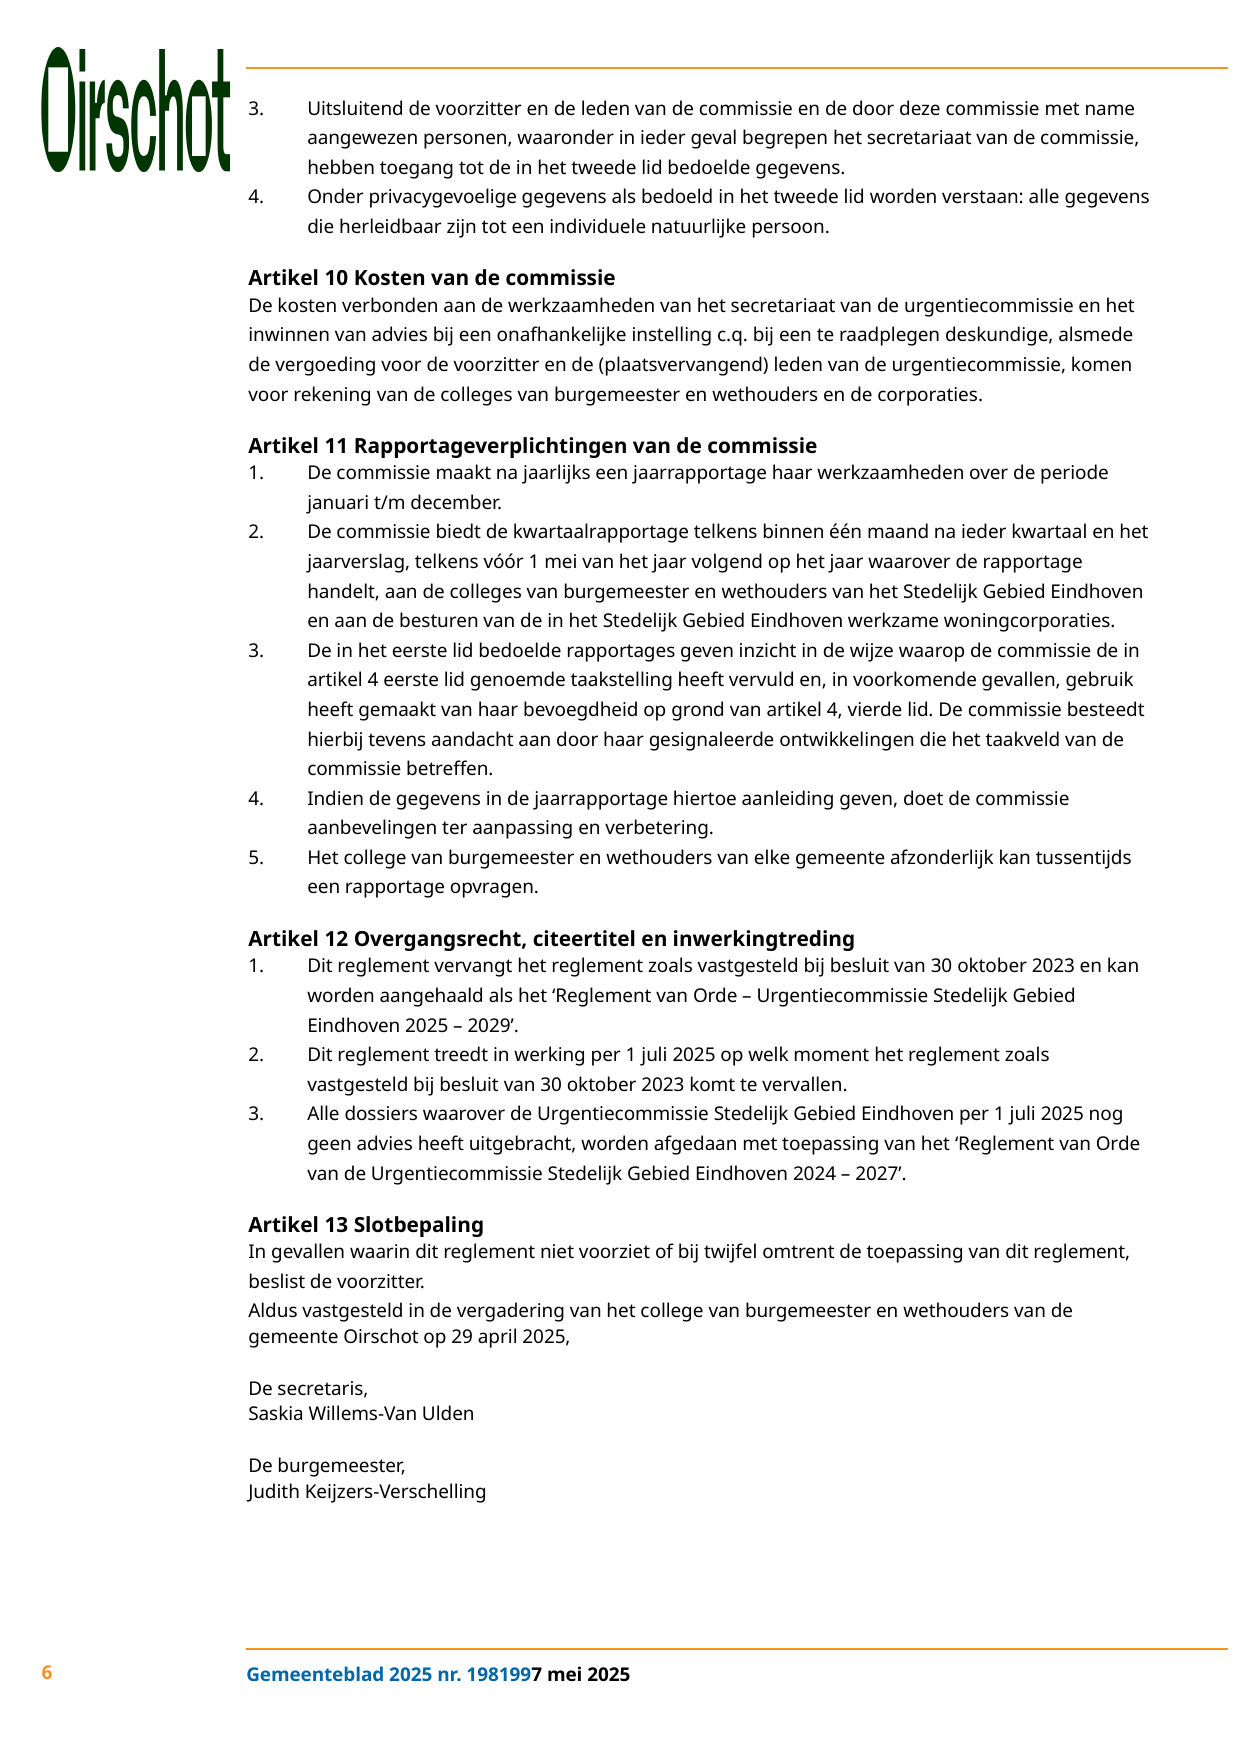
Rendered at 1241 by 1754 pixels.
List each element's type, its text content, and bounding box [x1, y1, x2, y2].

list Dit reglement vervangt het reglement zoals vastgesteld bij besluit van 30 oktober 2023 en kan worden aangehaald als het ‘Reglement van Orde – Urgentiecommissie Stedelijk Gebied Eindhoven 2025 – 2029’. [248, 953, 1152, 1037]
text Artikel 13 Slotbepaling [248, 1210, 1152, 1238]
text Artikel 10 Kosten van de commissie [248, 263, 1152, 292]
list Het college van burgemeester en wethouders van elke gemeente afzonderlijk kan tussentijds een rapportage opvragen. [248, 844, 1152, 899]
text Saskia Willems-Van Ulden [248, 1401, 1152, 1426]
list Uitsluitend de voorzitter en de leden van de commissie en de door deze commissie met name aangewezen personen, waaronder in ieder geval begrepen het secretariaat van de commissie, hebben toegang tot de in het tweede lid bedoelde gegevens. [248, 95, 1152, 180]
text Judith Keijzers-Verschelling [248, 1478, 1152, 1503]
list Indien de gegevens in de jaarrapportage hiertoe aanleiding geven, doet de commissie aanbevelingen ter aanpassing en verbetering. [248, 785, 1152, 840]
list De commissie maakt na jaarlijks een jaarrapportage haar werkzaamheden over de periode januari t/m december. [248, 459, 1152, 515]
text Artikel 11 Rapportageverplichtingen van de commissie [248, 431, 1152, 459]
text Artikel 12 Overgangsrecht, citeertitel en inwerkingtreding [248, 924, 1152, 953]
text Aldus vastgesteld in de vergadering van het college van burgemeester en wethouders van de gemeente Oirschot op 29 april 2025, [248, 1298, 1152, 1349]
text De burgemeester, [248, 1452, 1152, 1478]
text De kosten verbonden aan de werkzaamheden van het secretariaat van de urgentiecommissie en het inwinnen van advies bij een onafhankelijke instelling c.q. bij een te raadplegen deskundige, alsmede de vergoeding voor de voorzitter en de (plaatsvervangend) leden van de urgentiecommissie, komen voor rekening van de colleges van burgemeester en wethouders en de corporaties. [248, 292, 1152, 406]
text In gevallen waarin dit reglement niet voorziet of bij twijfel omtrent de toepassing van dit reglement, beslist de voorzitter. [248, 1238, 1152, 1294]
list De commissie biedt de kwartaalrapportage telkens binnen één maand na ieder kwartaal en het jaarverslag, telkens vóór 1 mei van het jaar volgend op het jaar waarover de rapportage handelt, aan de colleges van burgemeester en wethouders van het Stedelijk Gebied Eindhoven en aan de besturen van de in het Stedelijk Gebied Eindhoven werkzame woningcorporaties. [248, 519, 1152, 633]
list Onder privacygevoelige gegevens als bedoeld in het tweede lid worden verstaan: alle gegevens die herleidbaar zijn tot een individuele natuurlijke persoon. [248, 183, 1152, 239]
text De secretaris, [248, 1375, 1152, 1401]
list De in het eerste lid bedoelde rapportages geven inzicht in de wijze waarop de commissie de in artikel 4 eerste lid genoemde taakstelling heeft vervuld en, in voorkomende gevallen, gebruik heeft gemaakt van haar bevoegdheid op grond van artikel 4, vierde lid. De commissie besteedt hierbij tevens aandacht aan door haar gesignaleerde ontwikkelingen die het taakveld van de commissie betreffen. [248, 637, 1152, 781]
list Alle dossiers waarover de Urgentiecommissie Stedelijk Gebied Eindhoven per 1 juli 2025 nog geen advies heeft uitgebracht, worden afgedaan met toepassing van het ‘Reglement van Orde van de Urgentiecommissie Stedelijk Gebied Eindhoven 2024 – 2027’. [248, 1101, 1152, 1185]
picture [41, 47, 231, 172]
list Dit reglement treedt in werking per 1 juli 2025 op welk moment het reglement zoals vastgesteld bij besluit van 30 oktober 2023 komt te vervallen. [248, 1041, 1152, 1097]
